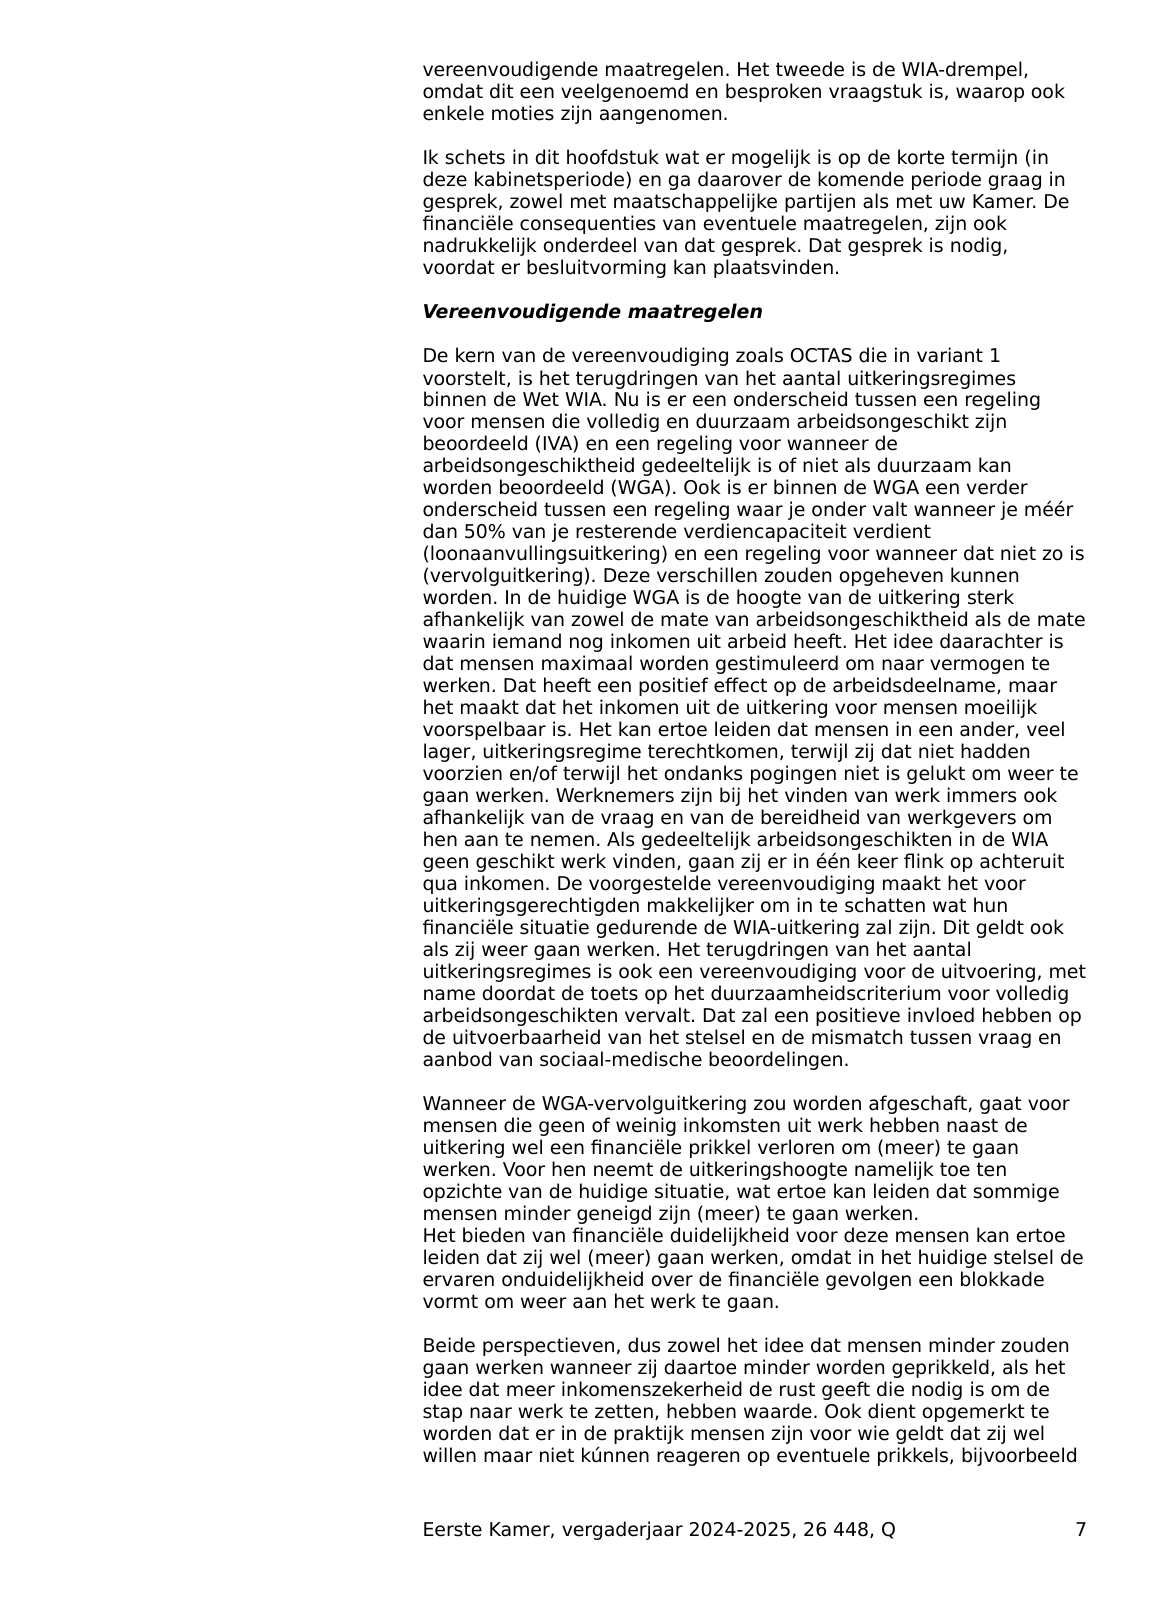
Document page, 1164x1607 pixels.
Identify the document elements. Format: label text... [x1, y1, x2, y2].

text Wanneer de WGA-vervolguitkering zou worden afgeschaft, gaat voor mensen die geen of weinig inkomsten uit werk hebben naast de uitkering wel een financiële prikkel verloren om (meer) te gaan werken. Voor hen neemt de uitkeringshoogte namelijk toe ten opzichte van de huidige situatie, wat ertoe kan leiden dat sommige mensen minder geneigd zijn (meer) te gaan werken. [422, 1093, 1087, 1225]
text vereenvoudigende maatregelen. Het tweede is de WIA-drempel, omdat dit een veelgenoemd en besproken vraagstuk is, waarop ook enkele moties zijn aangenomen. [422, 59, 1087, 125]
text De kern van de vereenvoudiging zoals OCTAS die in variant 1 voorstelt, is het terugdringen van het aantal uitkeringsregimes binnen de Wet WIA. Nu is er een onderscheid tussen een regeling voor mensen die volledig en duurzaam arbeidsongeschikt zijn beoordeeld (IVA) en een regeling voor wanneer de arbeidsongeschiktheid gedeeltelijk is of niet als duurzaam kan worden beoordeeld (WGA). Ook is er binnen de WGA een verder onderscheid tussen een regeling waar je onder valt wanneer je méér dan 50% van je resterende verdiencapaciteit verdient (loonaanvullingsuitkering) en een regeling voor wanneer dat niet zo is (vervolguitkering). Deze verschillen zouden opgeheven kunnen worden. In de huidige WGA is de hoogte van de uitkering sterk afhankelijk van zowel de mate van arbeidsongeschiktheid als de mate waarin iemand nog inkomen uit arbeid heeft. Het idee daarachter is dat mensen maximaal worden gestimuleerd om naar vermogen te werken. Dat heeft een positief effect op de arbeidsdeelname, maar het maakt dat het inkomen uit de uitkering voor mensen moeilijk voorspelbaar is. Het kan ertoe leiden dat mensen in een ander, veel lager, uitkeringsregime terechtkomen, terwijl zij dat niet hadden voorzien en/of terwijl het ondanks pogingen niet is gelukt om weer te gaan werken. Werknemers zijn bij het vinden van werk immers ook afhankelijk van de vraag en van de bereidheid van werkgevers om hen aan te nemen. Als gedeeltelijk arbeidsongeschikten in de WIA geen geschikt werk vinden, gaan zij er in één keer flink op achteruit qua inkomen. De voorgestelde vereenvoudiging maakt het voor uitkeringsgerechtigden makkelijker om in te schatten wat hun financiële situatie gedurende de WIA-uitkering zal zijn. Dit geldt ook als zij weer gaan werken. Het terugdringen van het aantal uitkeringsregimes is ook een vereenvoudiging voor de uitvoering, met name doordat de toets op het duurzaamheidscriterium voor volledig arbeidsongeschikten vervalt. Dat zal een positieve invloed hebben op de uitvoerbaarheid van het stelsel en de mismatch tussen vraag en aanbod van sociaal-medische beoordelingen. [422, 345, 1087, 1071]
subtitle Vereenvoudigende maatregelen [422, 301, 1087, 323]
text Het bieden van financiële duidelijkheid voor deze mensen kan ertoe leiden dat zij wel (meer) gaan werken, omdat in het huidige stelsel de ervaren onduidelijkheid over de financiële gevolgen een blokkade vormt om weer aan het werk te gaan. [422, 1225, 1087, 1313]
text Beide perspectieven, dus zowel het idee dat mensen minder zouden gaan werken wanneer zij daartoe minder worden geprikkeld, als het idee dat meer inkomenszekerheid de rust geeft die nodig is om de stap naar werk te zetten, hebben waarde. Ook dient opgemerkt te worden dat er in de praktijk mensen zijn voor wie geldt dat zij wel willen maar niet kúnnen reageren op eventuele prikkels, bijvoorbeeld [422, 1335, 1087, 1467]
text Ik schets in dit hoofdstuk wat er mogelijk is op de korte termijn (in deze kabinetsperiode) en ga daarover de komende periode graag in gesprek, zowel met maatschappelijke partijen als met uw Kamer. De financiële consequenties van eventuele maatregelen, zijn ook nadrukkelijk onderdeel van dat gesprek. Dat gesprek is nodig, voordat er besluitvorming kan plaatsvinden. [422, 147, 1087, 279]
